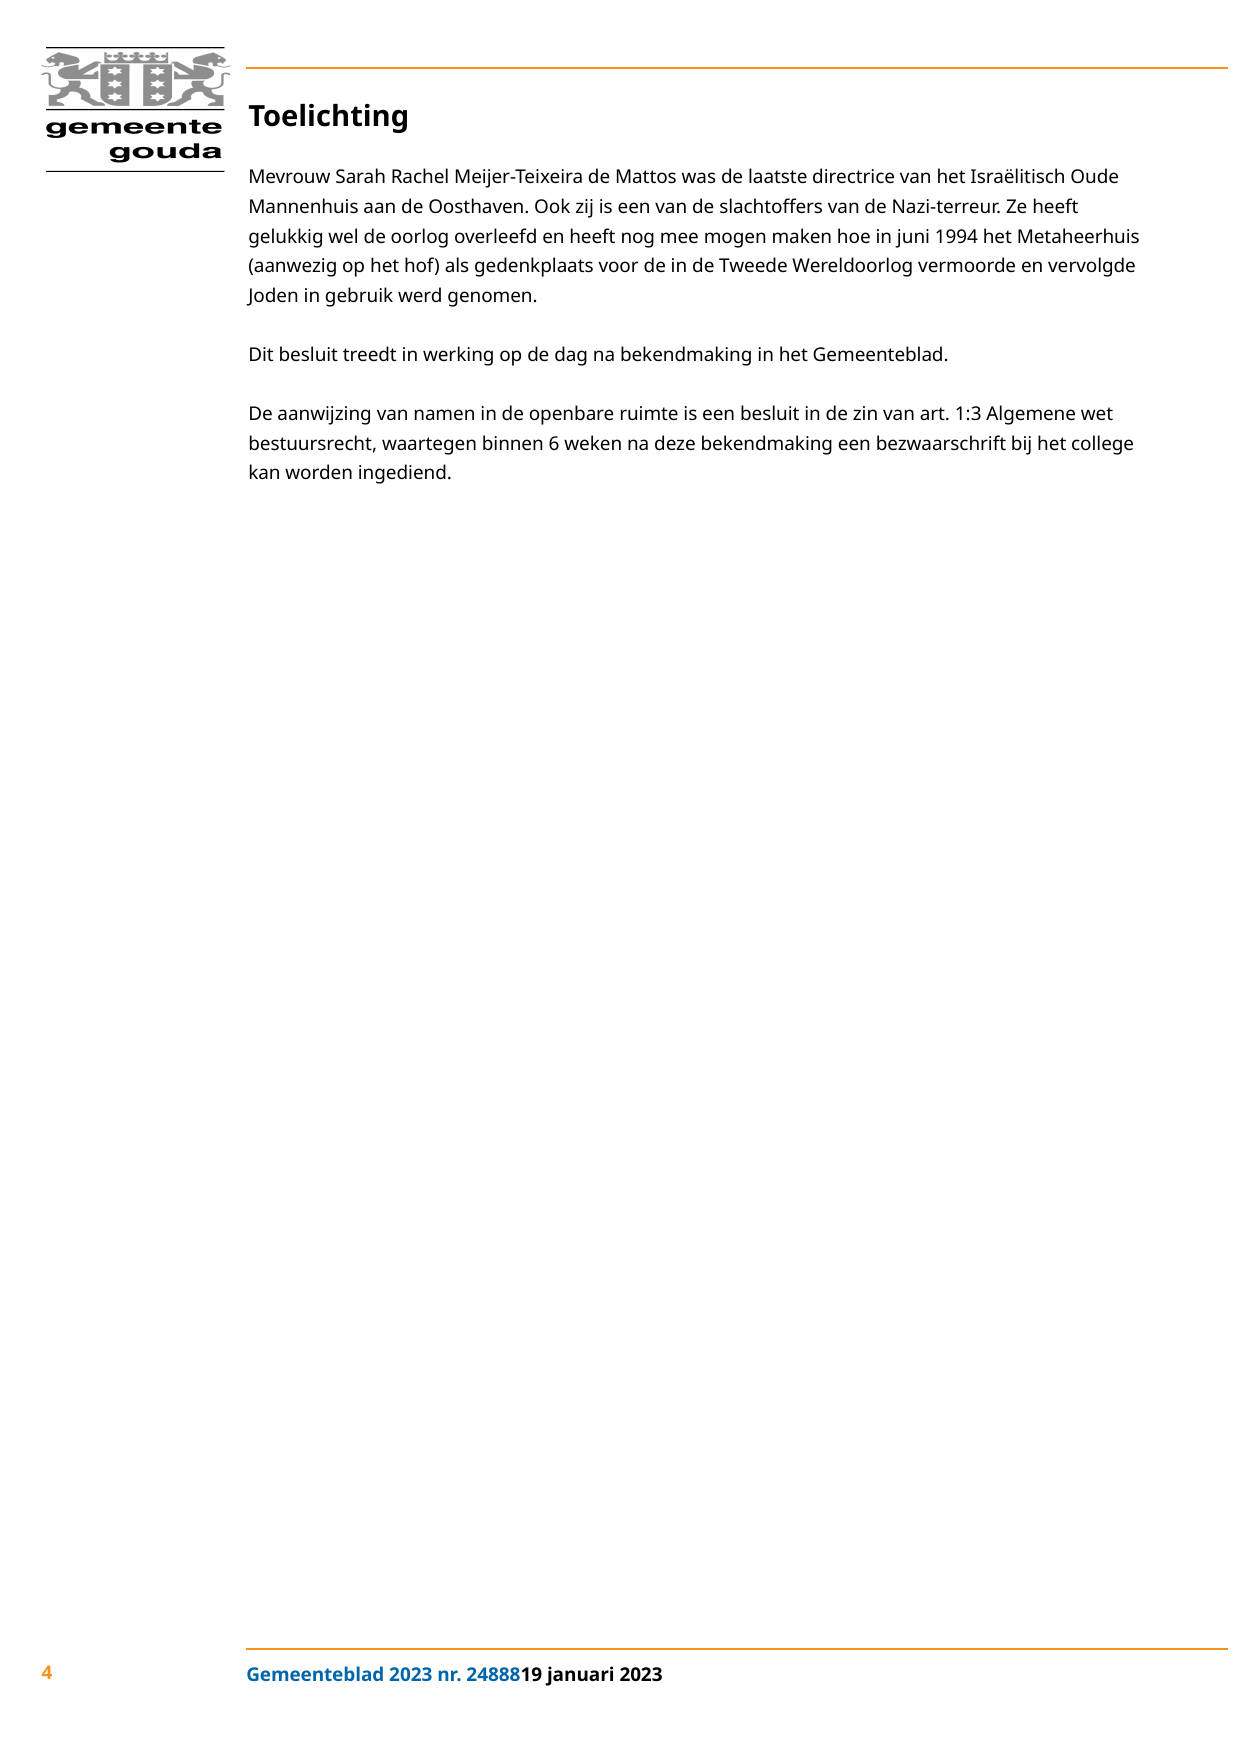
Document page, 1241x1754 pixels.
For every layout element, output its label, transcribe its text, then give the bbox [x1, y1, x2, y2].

text Mevrouw Sarah Rachel Meijer-Teixeira de Mattos was de laatste directrice van het Israëlitisch Oude Mannenhuis aan de Oosthaven. Ook zij is een van de slachtoffers van de Nazi-terreur. Ze heeft gelukkig wel de oorlog overleefd en heeft nog mee mogen maken hoe in juni 1994 het Metaheerhuis (aanwezig op het hof) als gedenkplaats voor de in de Tweede Wereldoorlog vermoorde en vervolgde Joden in gebruik werd genomen. [248, 164, 1152, 308]
text Toelichting [248, 95, 1152, 134]
text Dit besluit treedt in werking op de dag na bekendmaking in het Gemeenteblad. [248, 341, 1152, 367]
text De aanwijzing van namen in de openbare ruimte is een besluit in de zin van art. 1:3 Algemene wet bestuursrecht, waartegen binnen 6 weken na deze bekendmaking een bezwaarschrift bij het college kan worden ingediend. [248, 400, 1152, 485]
picture [41, 47, 231, 172]
